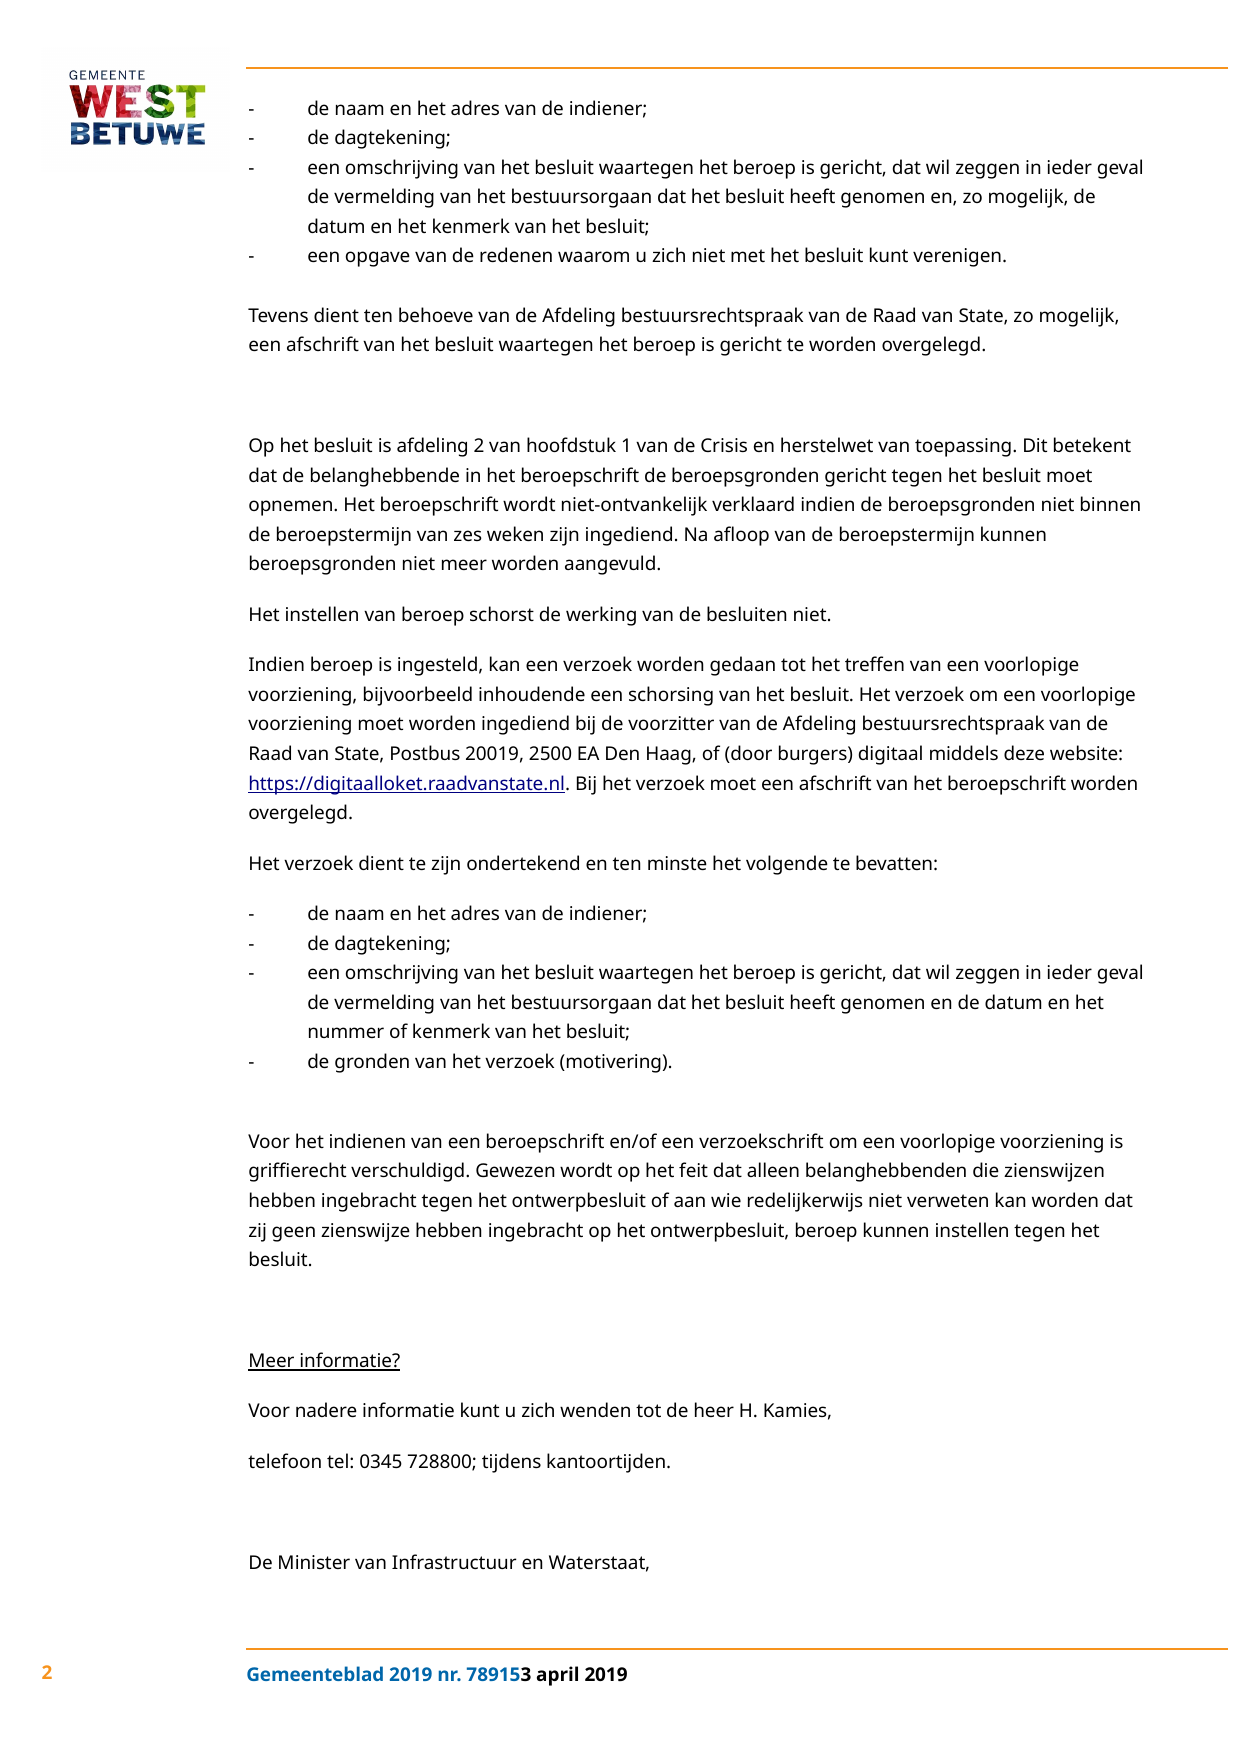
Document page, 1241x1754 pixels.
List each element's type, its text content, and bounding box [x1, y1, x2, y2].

list de dagtekening; [248, 930, 1152, 956]
picture [41, 47, 231, 172]
list de naam en het adres van de indiener; [248, 900, 1152, 926]
text Op het besluit is afdeling 2 van hoofdstuk 1 van de Crisis en herstelwet van toepassing. Dit betekent dat de belanghebbende in het beroepschrift de beroepsgronden gericht tegen het besluit moet opnemen. Het beroepschrift wordt niet-ontvankelijk verklaard indien de beroepsgronden niet binnen de beroepstermijn van zes weken zijn ingediend. Na afloop van de beroepstermijn kunnen beroepsgronden niet meer worden aangevuld. [248, 432, 1152, 576]
list een opgave van de redenen waarom u zich niet met het besluit kunt verenigen. [248, 243, 1152, 268]
text Meer informatie? [248, 1347, 1152, 1373]
list een omschrijving van het besluit waartegen het beroep is gericht, dat wil zeggen in ieder geval de vermelding van het bestuursorgaan dat het besluit heeft genomen en de datum en het nummer of kenmerk van het besluit; [248, 959, 1152, 1044]
list de gronden van het verzoek (motivering). [248, 1048, 1152, 1074]
text De Minister van Infrastructuur en Waterstaat, [248, 1549, 1152, 1575]
list de dagtekening; [248, 124, 1152, 150]
text Voor het indienen van een beroepschrift en/of een verzoekschrift om een voorlopige voorziening is griffierecht verschuldigd. Gewezen wordt op het feit dat alleen belanghebbenden die zienswijzen hebben ingebracht tegen het ontwerpbesluit of aan wie redelijkerwijs niet verweten kan worden dat zij geen zienswijze hebben ingebracht op het ontwerpbesluit, beroep kunnen instellen tegen het besluit. [248, 1128, 1152, 1272]
list een omschrijving van het besluit waartegen het beroep is gericht, dat wil zeggen in ieder geval de vermelding van het bestuursorgaan dat het besluit heeft genomen en, zo mogelijk, de datum en het kenmerk van het besluit; [248, 154, 1152, 239]
text Indien beroep is ingesteld, kan een verzoek worden gedaan tot het treffen van een voorlopige voorziening, bijvoorbeeld inhoudende een schorsing van het besluit. Het verzoek om een voorlopige voorziening moet worden ingediend bij de voorzitter van de Afdeling bestuursrechtspraak van de Raad van State, Postbus 20019, 2500 EA Den Haag, of (door burgers) digitaal middels deze website: https://digitaalloket.raadvanstate.nl. Bij het verzoek moet een afschrift van het beroepschrift worden overgelegd. [248, 651, 1152, 825]
text Het verzoek dient te zijn ondertekend en ten minste het volgende te bevatten: [248, 850, 1152, 876]
text telefoon tel: 0345 728800; tijdens kantoortijden. [248, 1448, 1152, 1474]
text Voor nadere informatie kunt u zich wenden tot de heer H. Kamies, [248, 1398, 1152, 1423]
list de naam en het adres van de indiener; [248, 95, 1152, 121]
text Het instellen van beroep schorst de werking van de besluiten niet. [248, 601, 1152, 627]
text Tevens dient ten behoeve van de Afdeling bestuursrechtspraak van de Raad van State, zo mogelijk, een afschrift van het besluit waartegen het beroep is gericht te worden overgelegd. [248, 302, 1152, 357]
